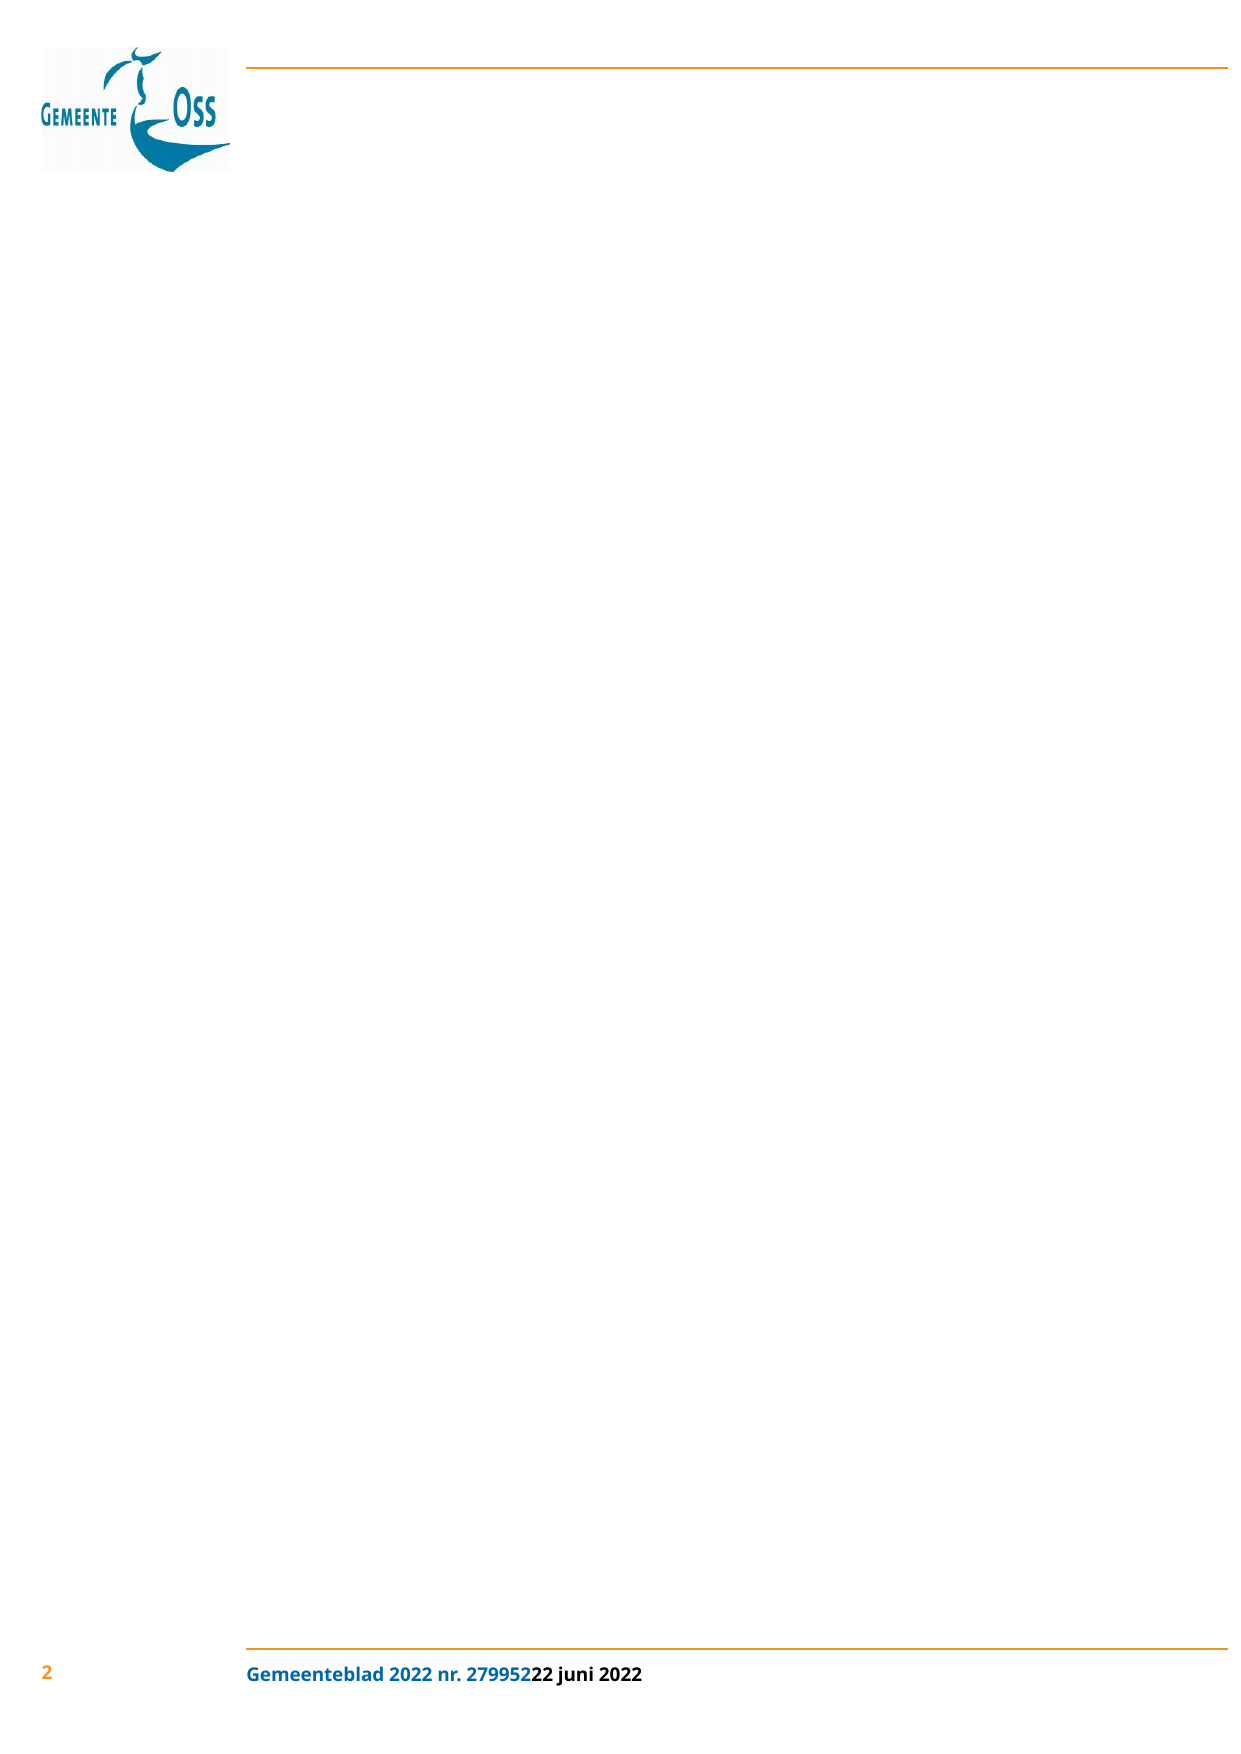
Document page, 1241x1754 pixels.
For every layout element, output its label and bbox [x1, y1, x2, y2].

picture [41, 47, 231, 172]
